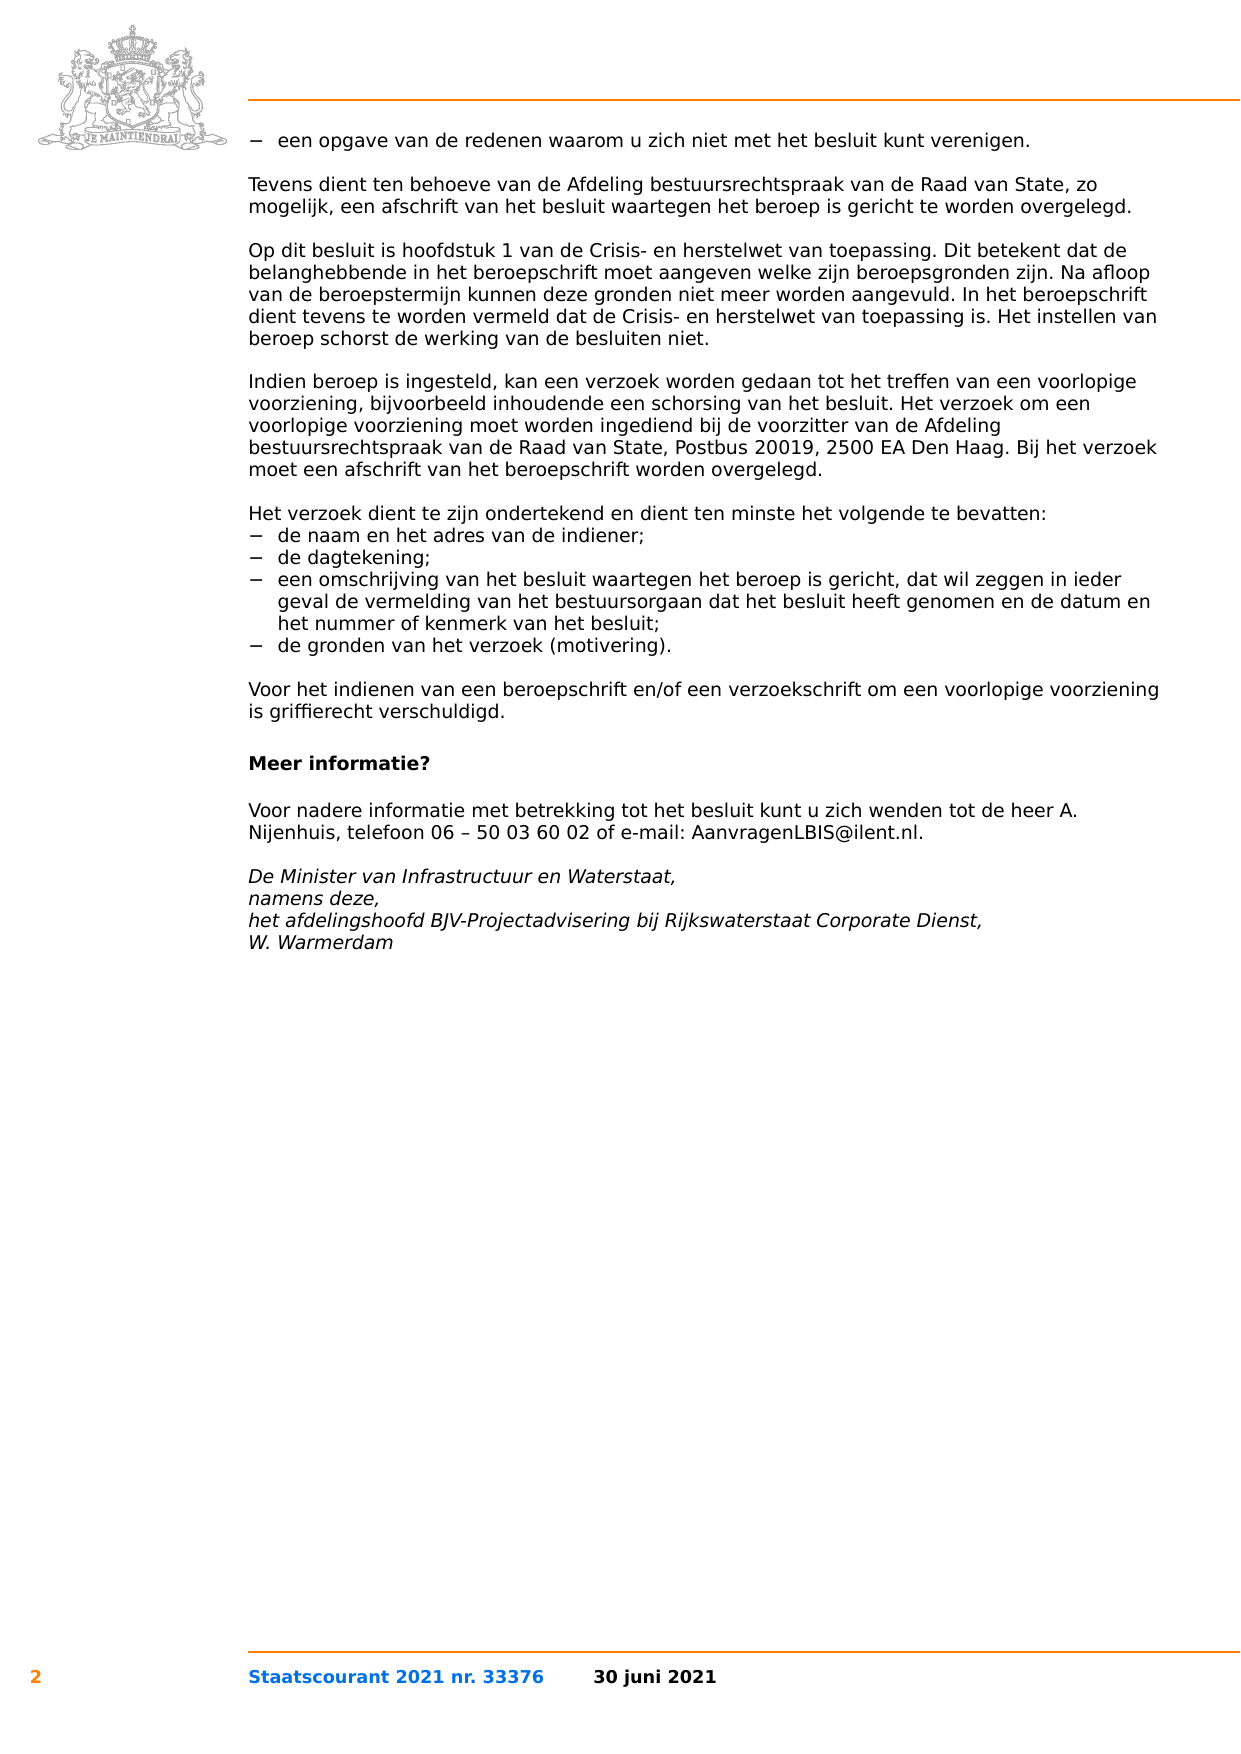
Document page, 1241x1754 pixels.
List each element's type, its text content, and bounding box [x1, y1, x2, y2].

text Op dit besluit is hoofdstuk 1 van de Crisis- en herstelwet van toepassing. Dit betekent dat de belanghebbende in het beroepschrift moet aangeven welke zijn beroepsgronden zijn. Na afloop van de beroepstermijn kunnen deze gronden niet meer worden aangevuld. In het beroepschrift dient tevens te worden vermeld dat de Crisis- en herstelwet van toepassing is. Het instellen van beroep schorst de werking van de besluiten niet. [248, 239, 1163, 349]
text − de naam en het adres van de indiener; [248, 525, 1163, 547]
text Het verzoek dient te zijn ondertekend en dient ten minste het volgende te bevatten: [248, 503, 1163, 525]
text Tevens dient ten behoeve van de Afdeling bestuursrechtspraak van de Raad van State, zo mogelijk, een afschrift van het besluit waartegen het beroep is gericht te worden overgelegd. [248, 174, 1163, 218]
text − een omschrijving van het besluit waartegen het beroep is gericht, dat wil zeggen in ieder geval de vermelding van het bestuursorgaan dat het besluit heeft genomen en de datum en het nummer of kenmerk van het besluit; [248, 569, 1163, 635]
picture [38, 25, 227, 150]
subtitle Meer informatie? [248, 753, 1163, 775]
text Indien beroep is ingesteld, kan een verzoek worden gedaan tot het treffen van een voorlopige voorziening, bijvoorbeeld inhoudende een schorsing van het besluit. Het verzoek om een voorlopige voorziening moet worden ingediend bij de voorzitter van de Afdeling bestuursrechtspraak van de Raad van State, Postbus 20019, 2500 EA Den Haag. Bij het verzoek moet een afschrift van het beroepschrift worden overgelegd. [248, 371, 1163, 481]
text − een opgave van de redenen waarom u zich niet met het besluit kunt verenigen. [248, 130, 1163, 152]
text − de gronden van het verzoek (motivering). [248, 635, 1163, 657]
text − de dagtekening; [248, 547, 1163, 569]
text De Minister van Infrastructuur en Waterstaat, namens deze, het afdelingshoofd BJV-Projectadvisering bij Rijkswaterstaat Corporate Dienst, W. Warmerdam [248, 866, 1163, 953]
text Voor het indienen van een beroepschrift en/of een verzoekschrift om een voorlopige voorziening is griffierecht verschuldigd. [248, 679, 1163, 723]
text Voor nadere informatie met betrekking tot het besluit kunt u zich wenden tot de heer A. Nijenhuis, telefoon 06 – 50 03 60 02 of e-mail: AanvragenLBIS@ilent.nl. [248, 800, 1163, 844]
